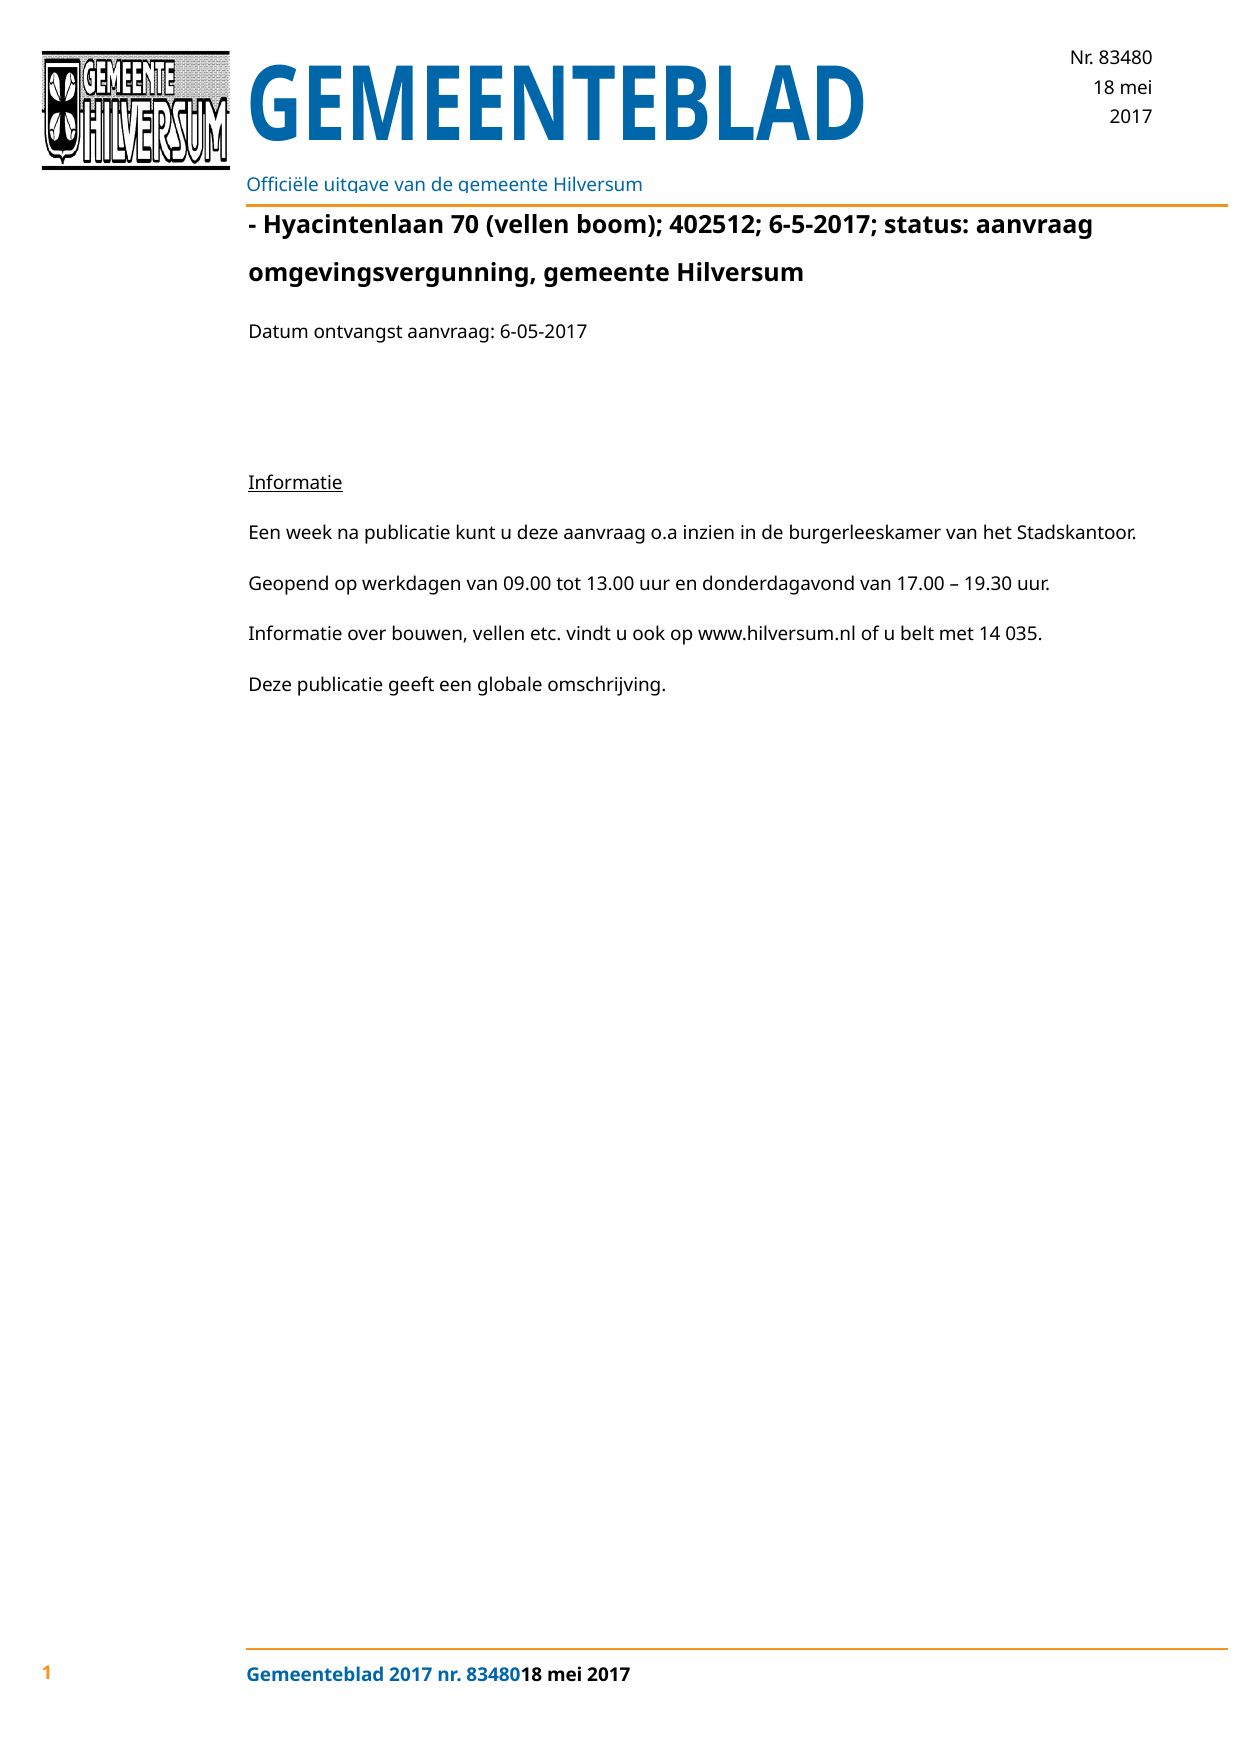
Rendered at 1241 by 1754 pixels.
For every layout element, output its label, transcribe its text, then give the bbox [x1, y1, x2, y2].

text - Hyacintenlaan 70 (vellen boom); 402512; 6-5-2017; status: aanvraag omgevingsvergunning, gemeente Hilversum [248, 207, 1152, 288]
text Informatie [248, 469, 1152, 495]
text Deze publicatie geeft een globale omschrijving. [248, 671, 1152, 697]
text Informatie over bouwen, vellen etc. vindt u ook op www.hilversum.nl of u belt met 14 035. [248, 620, 1152, 646]
text Geopend op werkdagen van 09.00 tot 13.00 uur en donderdagavond van 17.00 – 19.30 uur. [248, 570, 1152, 596]
text Een week na publicatie kunt u deze aanvraag o.a inzien in de burgerleeskamer van het Stadskantoor. [248, 519, 1152, 545]
text Datum ontvangst aanvraag: 6-05-2017 [248, 318, 1152, 344]
picture [41, 47, 231, 172]
